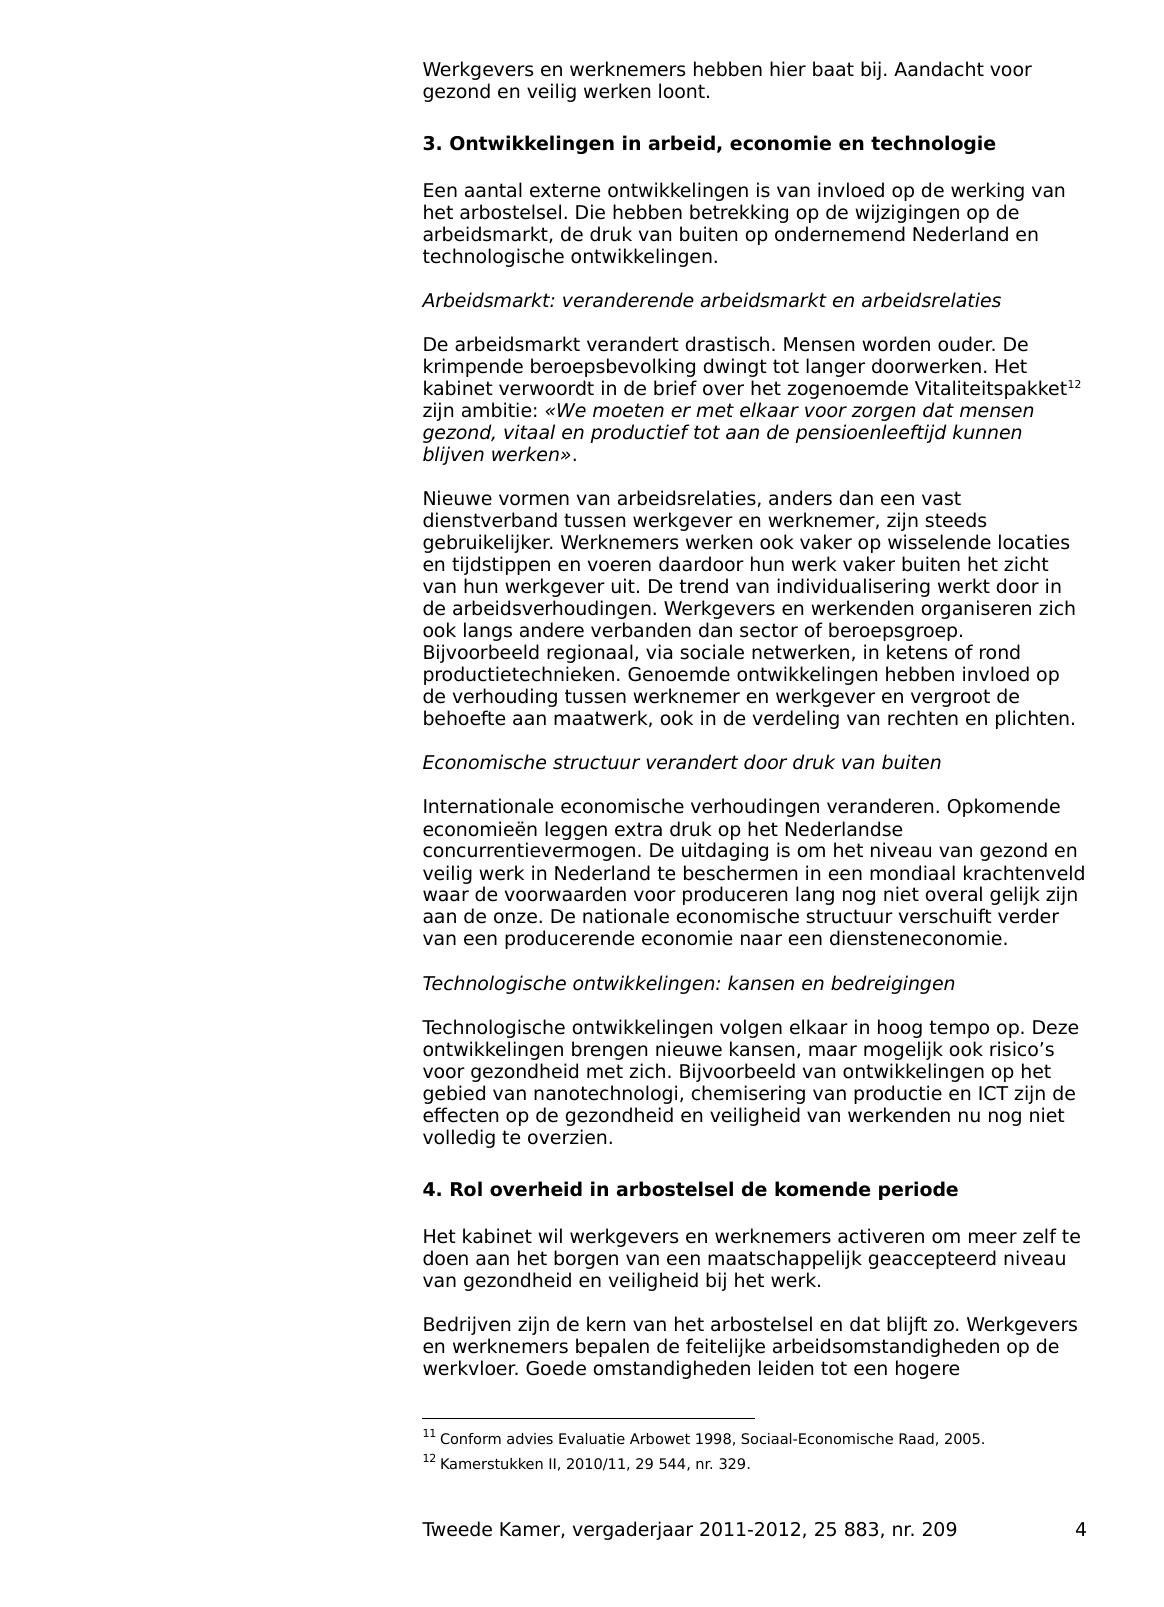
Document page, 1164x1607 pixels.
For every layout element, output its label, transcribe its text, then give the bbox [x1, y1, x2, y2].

subtitle Technologische ontwikkelingen: kansen en bedreigingen [422, 972, 1087, 994]
subtitle 3. Ontwikkelingen in arbeid, economie en technologie [422, 133, 1087, 155]
text Kamerstukken II, 2010/11, 29 544, nr. 329. [422, 1452, 1087, 1474]
text Werkgevers en werknemers hebben hier baat bij. Aandacht voor gezond en veilig werken loont. [422, 59, 1087, 103]
subtitle 4. Rol overheid in arbostelsel de komende periode [422, 1178, 1087, 1201]
text Het kabinet wil werkgevers en werknemers activeren om meer zelf te doen aan het borgen van een maatschappelijk geaccepteerd niveau van gezondheid en veiligheid bij het werk. [422, 1226, 1087, 1291]
text Nieuwe vormen van arbeidsrelaties, anders dan een vast dienstverband tussen werkgever en werknemer, zijn steeds gebruikelijker. Werknemers werken ook vaker op wisselende locaties en tijdstippen en voeren daardoor hun werk vaker buiten het zicht van hun werkgever uit. De trend van individualisering werkt door in de arbeidsverhoudingen. Werkgevers en werkenden organiseren zich ook langs andere verbanden dan sector of beroepsgroep. Bijvoorbeeld regionaal, via sociale netwerken, in ketens of rond productietechnieken. Genoemde ontwikkelingen hebben invloed op de verhouding tussen werknemer en werkgever en vergroot de behoefte aan maatwerk, ook in de verdeling van rechten en plichten. [422, 488, 1087, 730]
subtitle Arbeidsmarkt: veranderende arbeidsmarkt en arbeidsrelaties [422, 290, 1087, 312]
text Internationale economische verhoudingen veranderen. Opkomende economieën leggen extra druk op het Nederlandse concurrentievermogen. De uitdaging is om het niveau van gezond en veilig werk in Nederland te beschermen in een mondiaal krachtenveld waar de voorwaarden voor produceren lang nog niet overal gelijk zijn aan de onze. De nationale economische structuur verschuift verder van een producerende economie naar een diensteneconomie. [422, 796, 1087, 950]
subtitle Economische structuur verandert door druk van buiten [422, 752, 1087, 774]
text Een aantal externe ontwikkelingen is van invloed op de werking van het arbostelsel. Die hebben betrekking op de wijzigingen op de arbeidsmarkt, de druk van buiten op ondernemend Nederland en technologische ontwikkelingen. [422, 180, 1087, 268]
text Technologische ontwikkelingen volgen elkaar in hoog tempo op. Deze ontwikkelingen brengen nieuwe kansen, maar mogelijk ook risico’s voor gezondheid met zich. Bijvoorbeeld van ontwikkelingen op het gebied van nanotechnologi, chemisering van productie en ICT zijn de effecten op de gezondheid en veiligheid van werkenden nu nog niet volledig te overzien. [422, 1017, 1087, 1148]
text De arbeidsmarkt verandert drastisch. Mensen worden ouder. De krimpende beroepsbevolking dwingt tot langer doorwerken. Het kabinet verwoordt in de brief over het zogenoemde Vitaliteitspakket zijn ambitie: «We moeten er met elkaar voor zorgen dat mensen gezond, vitaal en productief tot aan de pensioenleeftijd kunnen blijven werken». [422, 334, 1087, 466]
text Conform advies Evaluatie Arbowet 1998, Sociaal-Economische Raad, 2005. [422, 1427, 1087, 1449]
text Bedrijven zijn de kern van het arbostelsel en dat blijft zo. Werkgevers en werknemers bepalen de feitelijke arbeidsomstandigheden op de werkvloer. Goede omstandigheden leiden tot een hogere [422, 1314, 1087, 1379]
